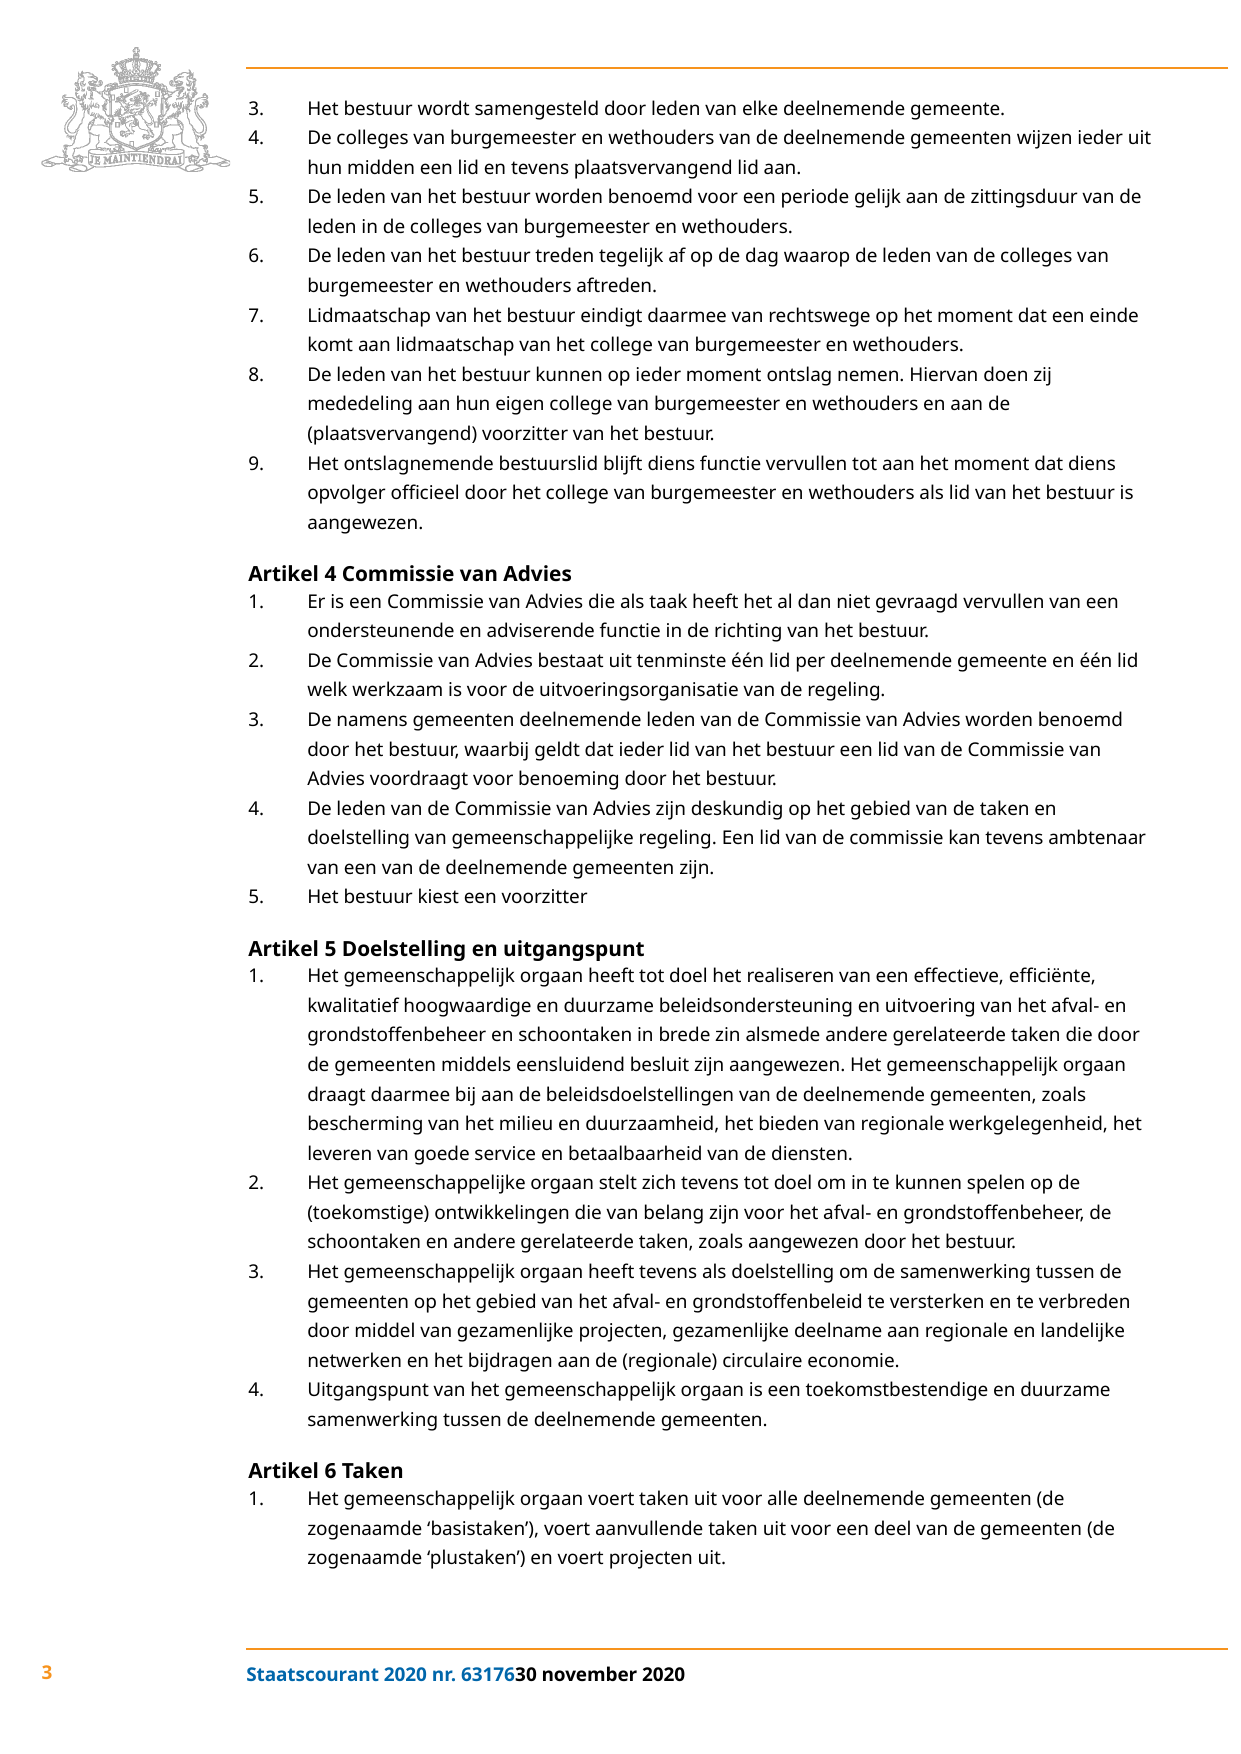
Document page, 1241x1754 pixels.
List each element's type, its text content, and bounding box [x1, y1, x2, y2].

list Het gemeenschappelijk orgaan voert taken uit voor alle deelnemende gemeenten (de zogenaamde ‘basistaken’), voert aanvullende taken uit voor een deel van de gemeenten (de zogenaamde ‘plustaken’) en voert projecten uit. [248, 1485, 1152, 1570]
list Uitgangspunt van het gemeenschappelijk orgaan is een toekomstbestendige en duurzame samenwerking tussen de deelnemende gemeenten. [248, 1377, 1152, 1432]
text Artikel 4 Commissie van Advies [248, 559, 1152, 588]
list De Commissie van Advies bestaat uit tenminste één lid per deelnemende gemeente en één lid welk werkzaam is voor de uitvoeringsorganisatie van de regeling. [248, 647, 1152, 702]
list De leden van het bestuur worden benoemd voor een periode gelijk aan de zittingsduur van de leden in de colleges van burgemeester en wethouders. [248, 183, 1152, 239]
text Artikel 5 Doelstelling en uitgangspunt [248, 934, 1152, 962]
list Het gemeenschappelijk orgaan heeft tevens als doelstelling om de samenwerking tussen de gemeenten op het gebied van het afval- en grondstoffenbeleid te versterken en te verbreden door middel van gezamenlijke projecten, gezamenlijke deelname aan regionale en landelijke netwerken en het bijdragen aan de (regionale) circulaire economie. [248, 1258, 1152, 1373]
list Het gemeenschappelijke orgaan stelt zich tevens tot doel om in te kunnen spelen op de (toekomstige) ontwikkelingen die van belang zijn voor het afval- en grondstoffenbeheer, de schoontaken en andere gerelateerde taken, zoals aangewezen door het bestuur. [248, 1169, 1152, 1254]
list De leden van het bestuur kunnen op ieder moment ontslag nemen. Hiervan doen zij mededeling aan hun eigen college van burgemeester en wethouders en aan de (plaatsvervangend) voorzitter van het bestuur. [248, 361, 1152, 446]
list Het ontslagnemende bestuurslid blijft diens functie vervullen tot aan het moment dat diens opvolger officieel door het college van burgemeester en wethouders als lid van het bestuur is aangewezen. [248, 450, 1152, 535]
list Er is een Commissie van Advies die als taak heeft het al dan niet gevraagd vervullen van een ondersteunende en adviserende functie in de richting van het bestuur. [248, 588, 1152, 643]
text Artikel 6 Taken [248, 1457, 1152, 1485]
list De leden van de Commissie van Advies zijn deskundig op het gebied van de taken en doelstelling van gemeenschappelijke regeling. Een lid van de commissie kan tevens ambtenaar van een van de deelnemende gemeenten zijn. [248, 795, 1152, 880]
picture [41, 47, 231, 172]
list Het bestuur wordt samengesteld door leden van elke deelnemende gemeente. [248, 95, 1152, 121]
list De colleges van burgemeester en wethouders van de deelnemende gemeenten wijzen ieder uit hun midden een lid en tevens plaatsvervangend lid aan. [248, 124, 1152, 180]
list De leden van het bestuur treden tegelijk af op de dag waarop de leden van de colleges van burgemeester en wethouders aftreden. [248, 243, 1152, 298]
list Het bestuur kiest een voorzitter [248, 884, 1152, 909]
list Het gemeenschappelijk orgaan heeft tot doel het realiseren van een effectieve, efficiënte, kwalitatief hoogwaardige en duurzame beleidsondersteuning en uitvoering van het afval- en grondstoffenbeheer en schoontaken in brede zin alsmede andere gerelateerde taken die door de gemeenten middels eensluidend besluit zijn aangewezen. Het gemeenschappelijk orgaan draagt daarmee bij aan de beleidsdoelstellingen van de deelnemende gemeenten, zoals bescherming van het milieu en duurzaamheid, het bieden van regionale werkgelegenheid, het leveren van goede service en betaalbaarheid van de diensten. [248, 962, 1152, 1166]
list De namens gemeenten deelnemende leden van de Commissie van Advies worden benoemd door het bestuur, waarbij geldt dat ieder lid van het bestuur een lid van de Commissie van Advies voordraagt voor benoeming door het bestuur. [248, 706, 1152, 791]
list Lidmaatschap van het bestuur eindigt daarmee van rechtswege op het moment dat een einde komt aan lidmaatschap van het college van burgemeester en wethouders. [248, 302, 1152, 357]
